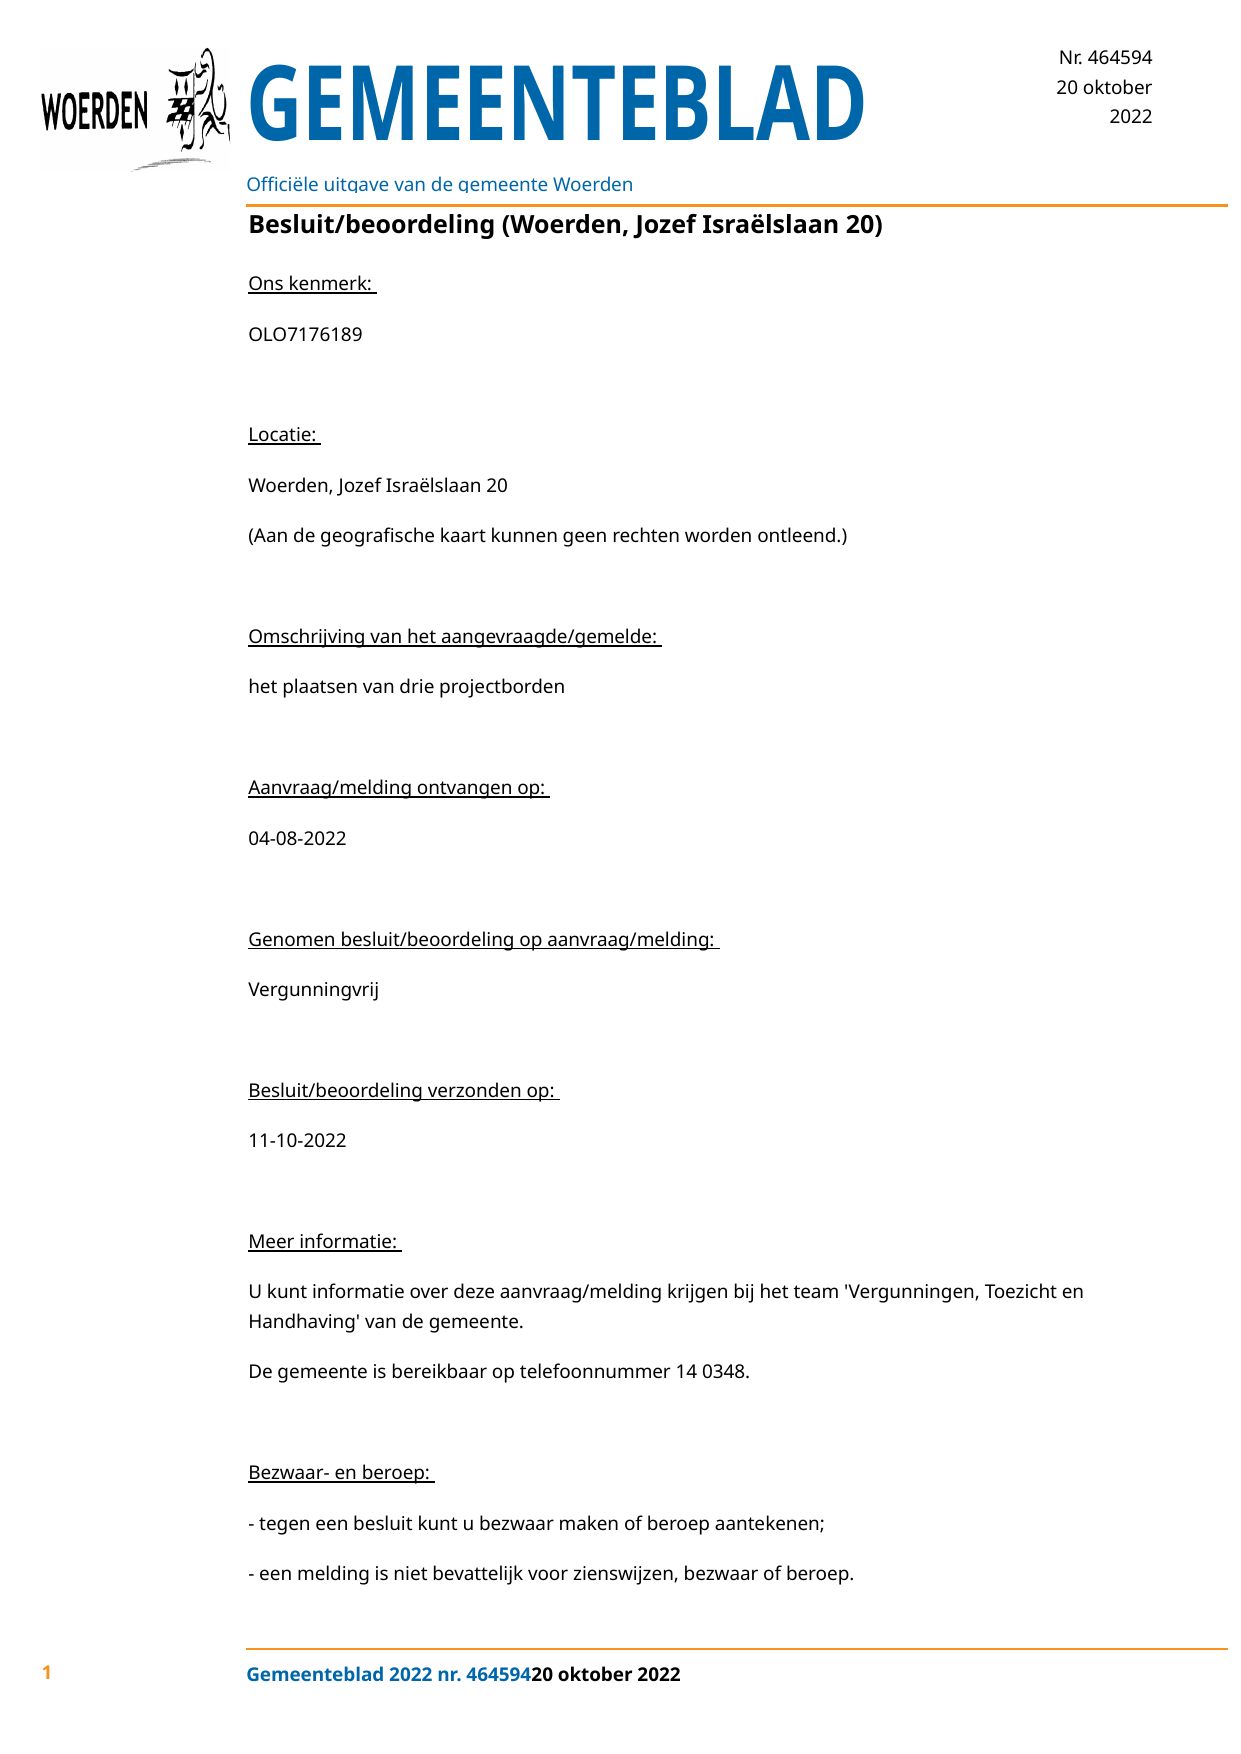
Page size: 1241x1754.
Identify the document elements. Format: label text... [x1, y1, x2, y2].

text Locatie: [248, 422, 1152, 447]
text Vergunningvrij [248, 976, 1152, 1002]
text U kunt informatie over deze aanvraag/melding krijgen bij het team 'Vergunningen, Toezicht en Handhaving' van de gemeente. [248, 1279, 1152, 1334]
text Woerden, Jozef Israëlslaan 20 [248, 472, 1152, 498]
text OLO7176189 [248, 321, 1152, 346]
text (Aan de geografische kaart kunnen geen rechten worden ontleend.) [248, 522, 1152, 548]
text Bezwaar- en beroep: [248, 1459, 1152, 1485]
text - een melding is niet bevattelijk voor zienswijzen, bezwaar of beroep. [248, 1560, 1152, 1586]
text Meer informatie: [248, 1228, 1152, 1254]
text Genomen besluit/beoordeling op aanvraag/melding: [248, 926, 1152, 951]
text Besluit/beoordeling verzonden op: [248, 1077, 1152, 1103]
text - tegen een besluit kunt u bezwaar maken of beroep aantekenen; [248, 1510, 1152, 1536]
text De gemeente is bereikbaar op telefoonnummer 14 0348. [248, 1359, 1152, 1384]
text 11-10-2022 [248, 1127, 1152, 1153]
text het plaatsen van drie projectborden [248, 674, 1152, 699]
text Omschrijving van het aangevraagde/gemelde: [248, 623, 1152, 649]
text Ons kenmerk: [248, 270, 1152, 296]
text 04-08-2022 [248, 825, 1152, 851]
text Aanvraag/melding ontvangen op: [248, 774, 1152, 800]
text Besluit/beoordeling (Woerden, Jozef Israëlslaan 20) [248, 207, 1152, 241]
picture [41, 47, 231, 172]
